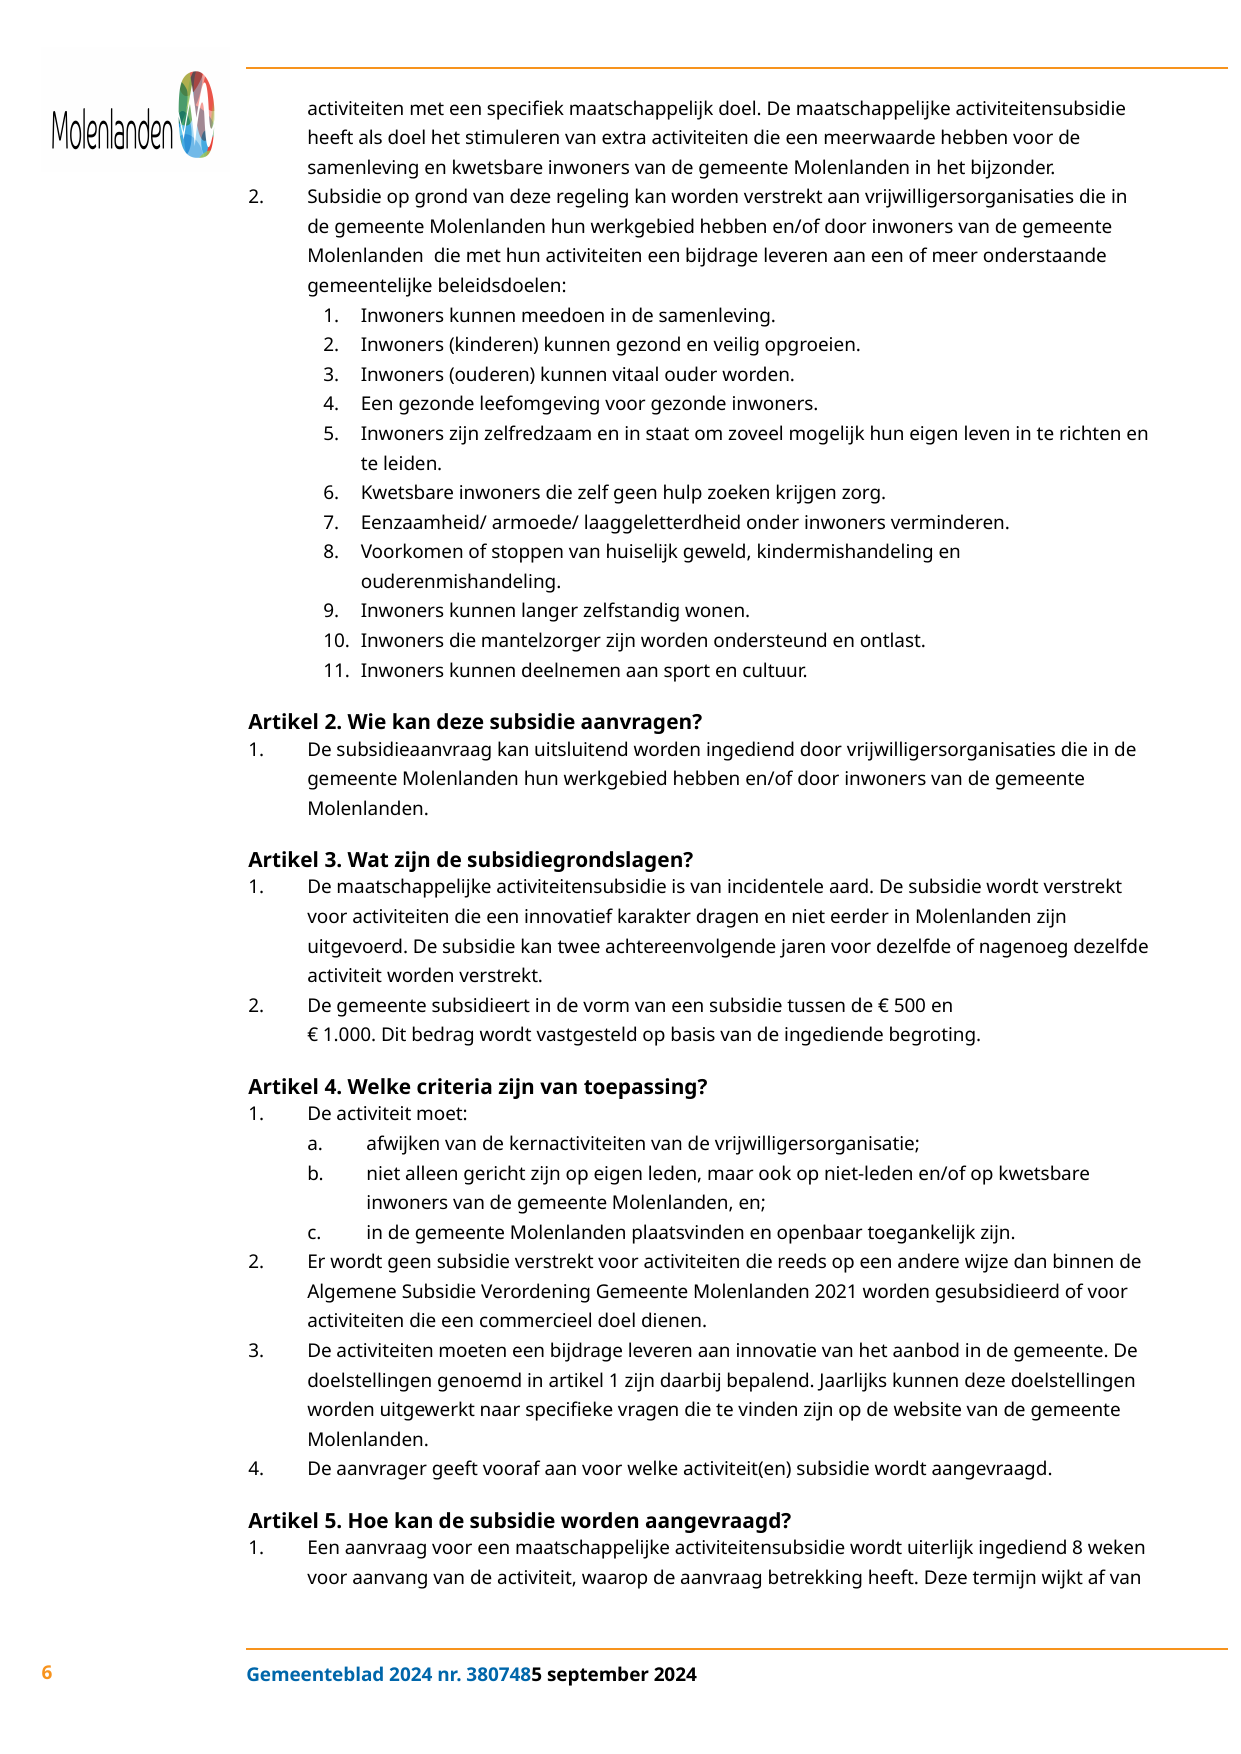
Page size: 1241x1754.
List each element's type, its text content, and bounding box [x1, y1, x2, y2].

list Subsidie op grond van deze regeling kan worden verstrekt aan vrijwilligersorganisaties die in de gemeente Molenlanden hun werkgebied hebben en/of door inwoners van de gemeente Molenlanden die met hun activiteiten een bijdrage leveren aan een of meer onderstaande gemeentelijke beleidsdoelen: [248, 183, 1152, 298]
text Artikel 3. Wat zijn de subsidiegrondslagen? [248, 845, 1152, 874]
list Eenzaamheid/ armoede/ laaggeletterdheid onder inwoners verminderen. [323, 509, 1152, 535]
list De activiteit moet: [248, 1101, 1152, 1126]
list Inwoners kunnen deelnemen aan sport en cultuur. [323, 657, 1152, 683]
list Er wordt geen subsidie verstrekt voor activiteiten die reeds op een andere wijze dan binnen de Algemene Subsidie Verordening Gemeente Molenlanden 2021 worden gesubsidieerd of voor activiteiten die een commercieel doel dienen. [248, 1248, 1152, 1333]
text Artikel 2. Wie kan deze subsidie aanvragen? [248, 707, 1152, 736]
list Een gezonde leefomgeving voor gezonde inwoners. [323, 391, 1152, 416]
list Inwoners kunnen meedoen in de samenleving. [323, 302, 1152, 328]
list Een aanvraag voor een maatschappelijke activiteitensubsidie wordt uiterlijk ingediend 8 weken voor aanvang van de activiteit, waarop de aanvraag betrekking heeft. Deze termijn wijkt af van [248, 1534, 1152, 1590]
list De gemeente subsidieert in de vorm van een subsidie tussen de € 500 en [248, 992, 1152, 1018]
list Kwetsbare inwoners die zelf geen hulp zoeken krijgen zorg. [323, 479, 1152, 505]
list Inwoners zijn zelfredzaam en in staat om zoveel mogelijk hun eigen leven in te richten en te leiden. [323, 420, 1152, 476]
list De maatschappelijke activiteitensubsidie is van incidentele aard. De subsidie wordt verstrekt voor activiteiten die een innovatief karakter dragen en niet eerder in Molenlanden zijn uitgevoerd. De subsidie kan twee achtereenvolgende jaren voor dezelfde of nagenoeg dezelfde activiteit worden verstrekt. [248, 874, 1152, 988]
text Artikel 4. Welke criteria zijn van toepassing? [248, 1072, 1152, 1101]
picture [41, 47, 231, 172]
text Artikel 5. Hoe kan de subsidie worden aangevraagd? [248, 1506, 1152, 1534]
list afwijken van de kernactiviteiten van de vrijwilligersorganisatie; [307, 1130, 1152, 1156]
list De aanvrager geeft vooraf aan voor welke activiteit(en) subsidie wordt aangevraagd. [248, 1456, 1152, 1481]
list Voorkomen of stoppen van huiselijk geweld, kindermishandeling en ouderenmishandeling. [323, 538, 1152, 594]
list Inwoners (ouderen) kunnen vitaal ouder worden. [323, 361, 1152, 387]
list niet alleen gericht zijn op eigen leden, maar ook op niet-leden en/of op kwetsbare inwoners van de gemeente Molenlanden, en; [307, 1160, 1152, 1215]
list Inwoners (kinderen) kunnen gezond en veilig opgroeien. [323, 331, 1152, 357]
list De activiteiten moeten een bijdrage leveren aan innovatie van het aanbod in de gemeente. De doelstellingen genoemd in artikel 1 zijn daarbij bepalend. Jaarlijks kunnen deze doelstellingen worden uitgewerkt naar specifieke vragen die te vinden zijn op de website van de gemeente Molenlanden. [248, 1337, 1152, 1452]
list Inwoners die mantelzorger zijn worden ondersteund en ontlast. [323, 627, 1152, 653]
list Inwoners kunnen langer zelfstandig wonen. [323, 598, 1152, 623]
list De subsidieaanvraag kan uitsluitend worden ingediend door vrijwilligersorganisaties die in de gemeente Molenlanden hun werkgebied hebben en/of door inwoners van de gemeente Molenlanden. [248, 736, 1152, 821]
list in de gemeente Molenlanden plaatsvinden en openbaar toegankelijk zijn. [307, 1219, 1152, 1244]
list activiteiten met een specifiek maatschappelijk doel. De maatschappelijke activiteitensubsidie heeft als doel het stimuleren van extra activiteiten die een meerwaarde hebben voor de samenleving en kwetsbare inwoners van de gemeente Molenlanden in het bijzonder. [248, 95, 1152, 180]
list € 1.000. Dit bedrag wordt vastgesteld op basis van de ingediende begroting. [248, 1022, 1152, 1047]
